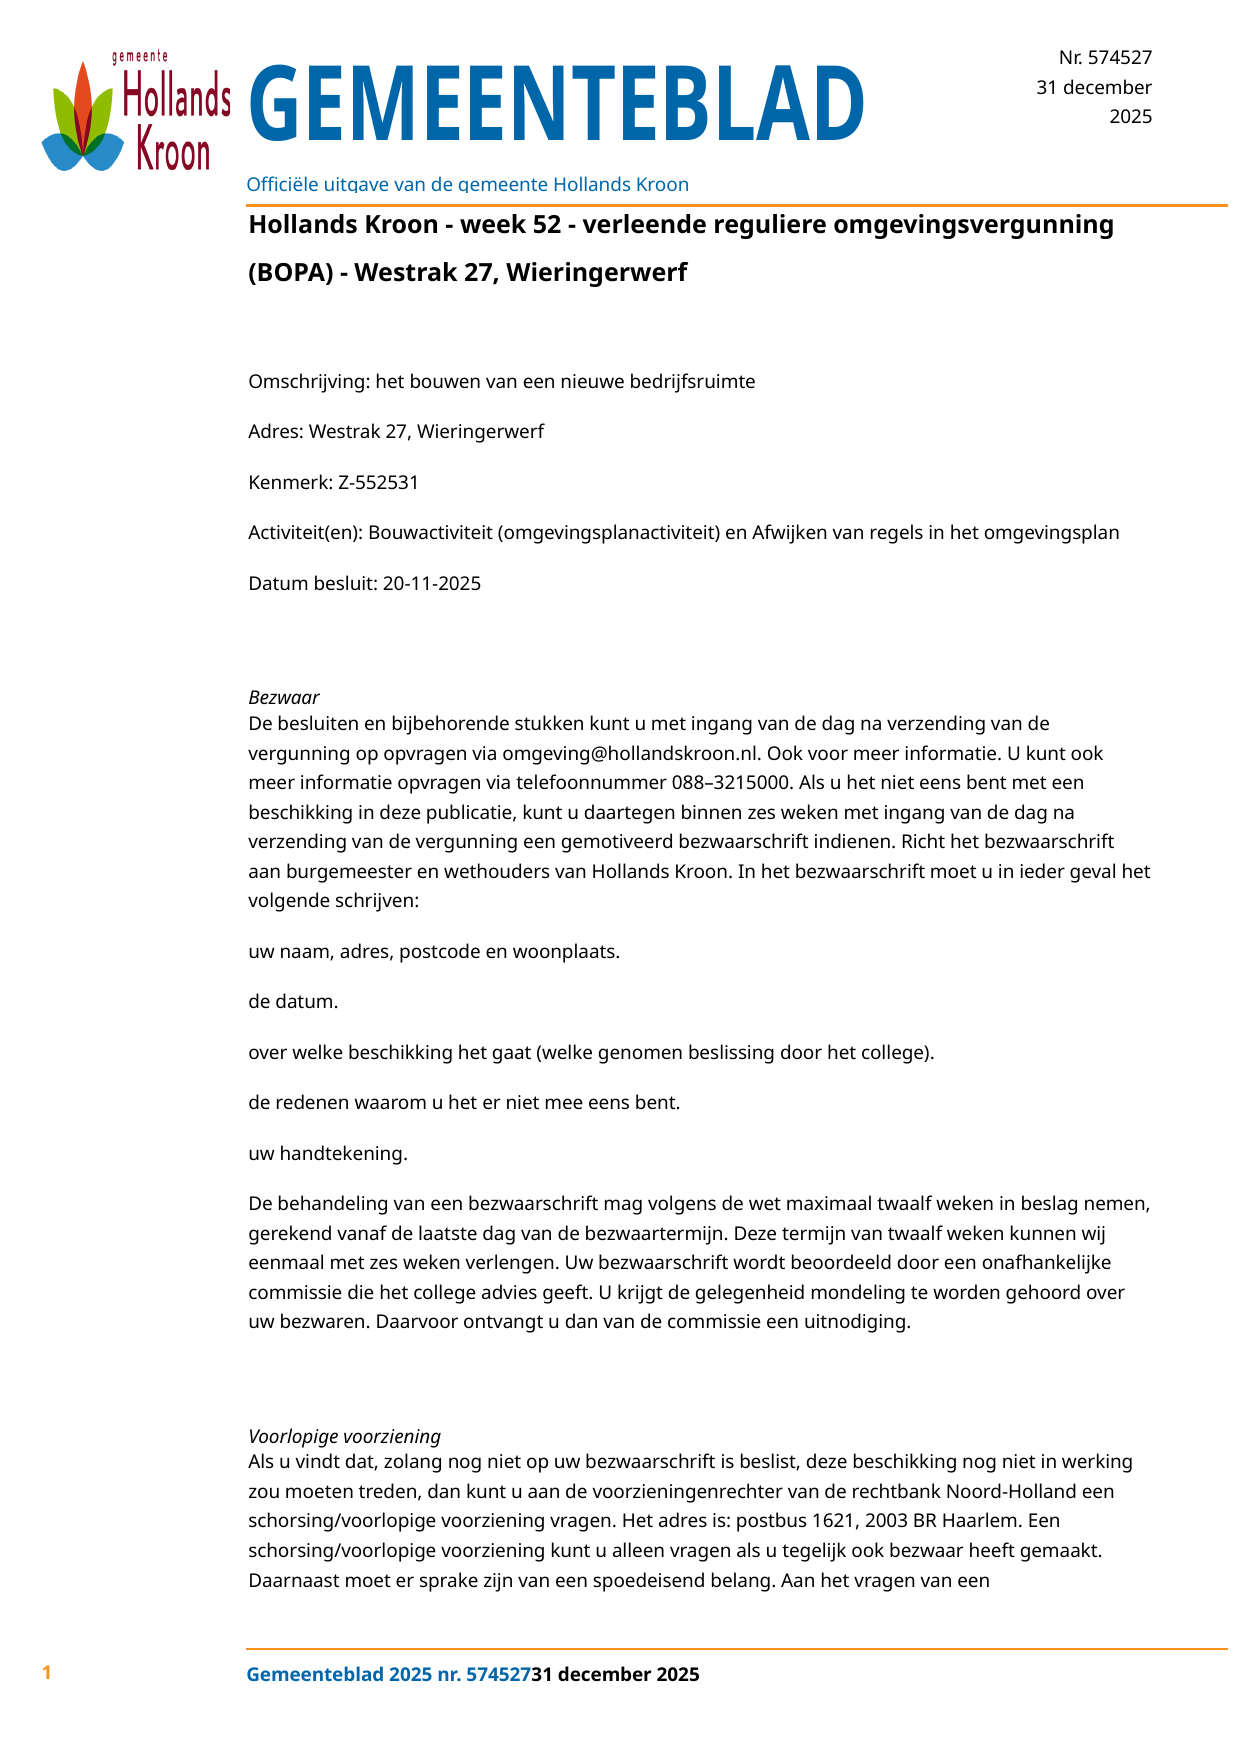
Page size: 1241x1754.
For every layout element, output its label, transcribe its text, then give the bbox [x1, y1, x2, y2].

text Kenmerk: Z-552531 [248, 469, 1152, 495]
text uw naam, adres, postcode en woonplaats. [248, 938, 1152, 964]
text Omschrijving: het bouwen van een nieuwe bedrijfsruimte [248, 368, 1152, 394]
picture [41, 47, 231, 172]
text Bezwaar [248, 684, 1152, 710]
text Activiteit(en): Bouwactiviteit (omgevingsplanactiviteit) en Afwijken van regels in het omgevingsplan [248, 519, 1152, 545]
text de datum. [248, 988, 1152, 1014]
text Datum besluit: 20-11-2025 [248, 570, 1152, 596]
text de redenen waarom u het er niet mee eens bent. [248, 1089, 1152, 1115]
text Als u vindt dat, zolang nog niet op uw bezwaarschrift is beslist, deze beschikking nog niet in werking zou moeten treden, dan kunt u aan de voorzieningenrechter van de rechtbank Noord-Holland een schorsing/voorlopige voorziening vragen. Het adres is: postbus 1621, 2003 BR Haarlem. Een schorsing/voorlopige voorziening kunt u alleen vragen als u tegelijk ook bezwaar heeft gemaakt. Daarnaast moet er sprake zijn van een spoedeisend belang. Aan het vragen van een [248, 1448, 1152, 1593]
text Adres: Westrak 27, Wieringerwerf [248, 419, 1152, 444]
text over welke beschikking het gaat (welke genomen beslissing door het college). [248, 1039, 1152, 1064]
text De besluiten en bijbehorende stukken kunt u met ingang van de dag na verzending van de vergunning op opvragen via omgeving@hollandskroon.nl. Ook voor meer informatie. U kunt ook meer informatie opvragen via telefoonnummer 088–3215000. Als u het niet eens bent met een beschikking in deze publicatie, kunt u daartegen binnen zes weken met ingang van de dag na verzending van de vergunning een gemotiveerd bezwaarschrift indienen. Richt het bezwaarschrift aan burgemeester en wethouders van Hollands Kroon. In het bezwaarschrift moet u in ieder geval het volgende schrijven: [248, 710, 1152, 913]
text De behandeling van een bezwaarschrift mag volgens de wet maximaal twaalf weken in beslag nemen, gerekend vanaf de laatste dag van de bezwaartermijn. Deze termijn van twaalf weken kunnen wij eenmaal met zes weken verlengen. Uw bezwaarschrift wordt beoordeeld door een onafhankelijke commissie die het college advies geeft. U krijgt de gelegenheid mondeling te worden gehoord over uw bezwaren. Daarvoor ontvangt u dan van de commissie een uitnodiging. [248, 1190, 1152, 1334]
text uw handtekening. [248, 1140, 1152, 1165]
text Hollands Kroon - week 52 - verleende reguliere omgevingsvergunning (BOPA) - Westrak 27, Wieringerwerf [248, 207, 1152, 288]
text Voorlopige voorziening [248, 1423, 1152, 1448]
